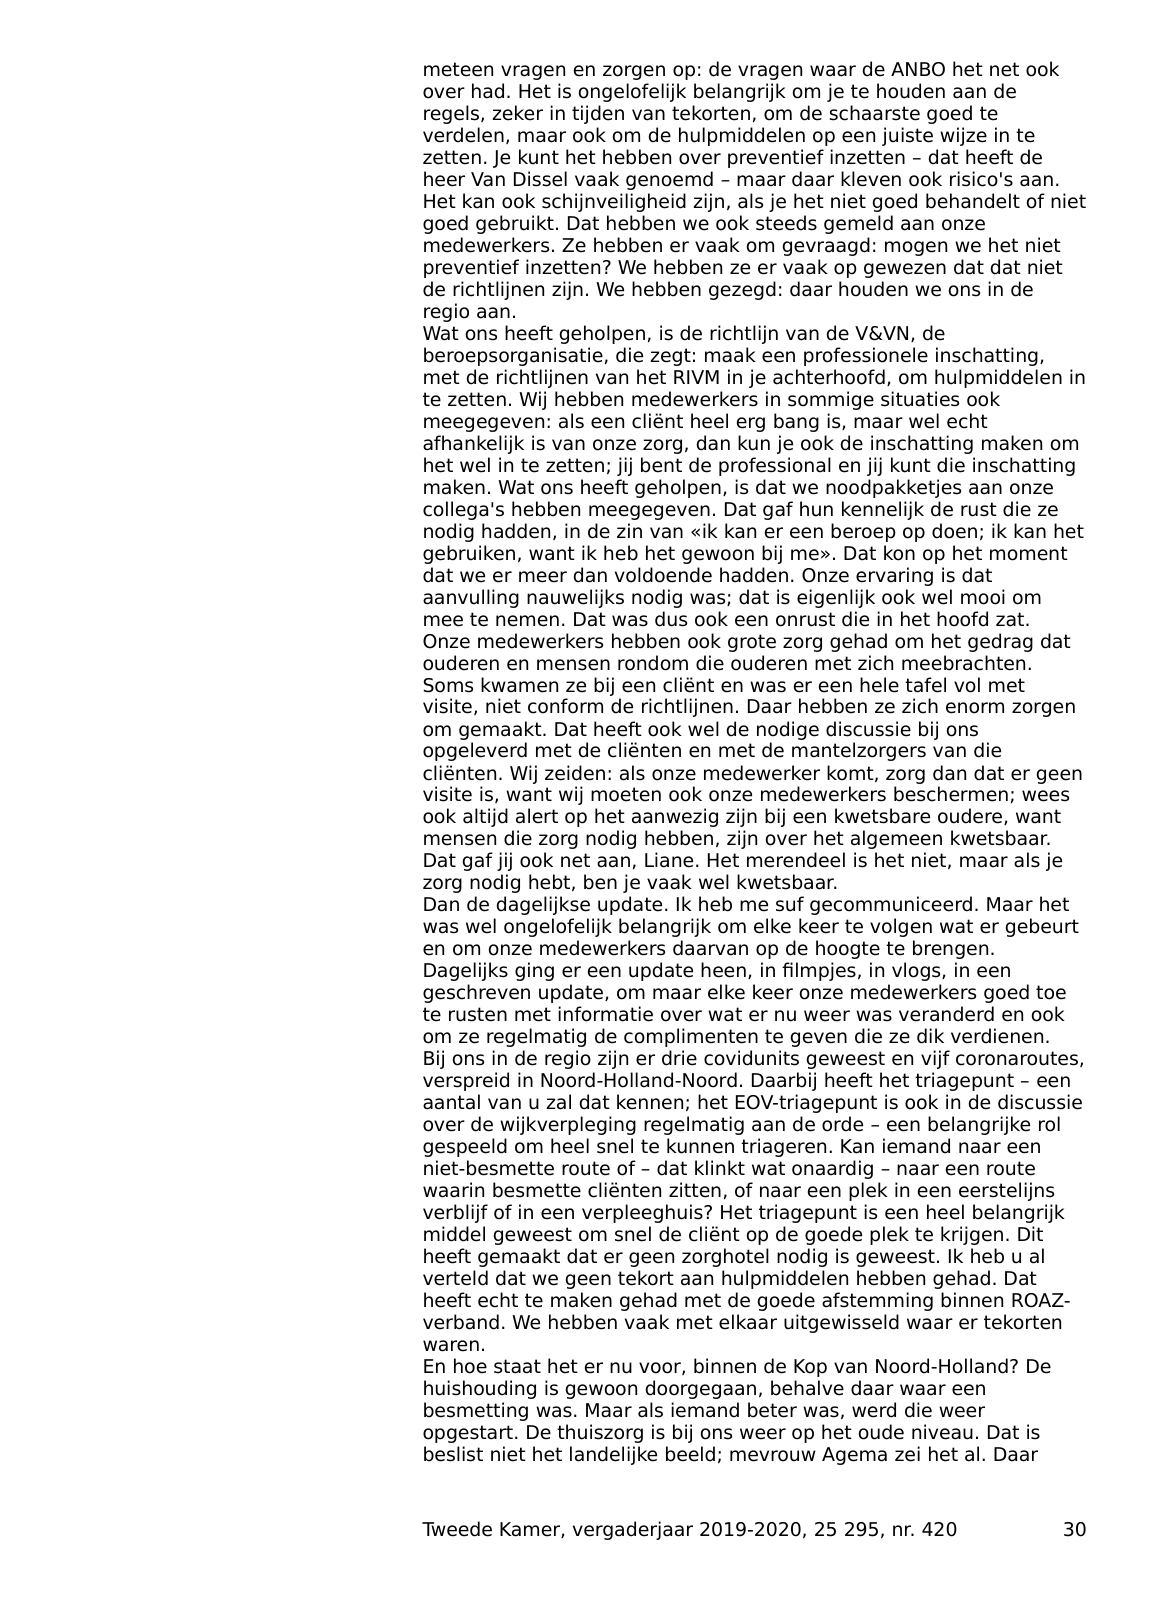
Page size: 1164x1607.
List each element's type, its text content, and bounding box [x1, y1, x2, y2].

text Dan de dagelijkse update. Ik heb me suf gecommuniceerd. Maar het was wel ongelofelijk belangrijk om elke keer te volgen wat er gebeurt en om onze medewerkers daarvan op de hoogte te brengen. Dagelijks ging er een update heen, in filmpjes, in vlogs, in een geschreven update, om maar elke keer onze medewerkers goed toe te rusten met informatie over wat er nu weer was veranderd en ook om ze regelmatig de complimenten te geven die ze dik verdienen. [422, 894, 1087, 1048]
text En hoe staat het er nu voor, binnen de Kop van Noord-Holland? De huishouding is gewoon doorgegaan, behalve daar waar een besmetting was. Maar als iemand beter was, werd die weer opgestart. De thuiszorg is bij ons weer op het oude niveau. Dat is beslist niet het landelijke beeld; mevrouw Agema zei het al. Daar [422, 1356, 1087, 1466]
text meteen vragen en zorgen op: de vragen waar de ANBO het net ook over had. Het is ongelofelijk belangrijk om je te houden aan de regels, zeker in tijden van tekorten, om de schaarste goed te verdelen, maar ook om de hulpmiddelen op een juiste wijze in te zetten. Je kunt het hebben over preventief inzetten – dat heeft de heer Van Dissel vaak genoemd – maar daar kleven ook risico's aan. Het kan ook schijnveiligheid zijn, als je het niet goed behandelt of niet goed gebruikt. Dat hebben we ook steeds gemeld aan onze medewerkers. Ze hebben er vaak om gevraagd: mogen we het niet preventief inzetten? We hebben ze er vaak op gewezen dat dat niet de richtlijnen zijn. We hebben gezegd: daar houden we ons in de regio aan. [422, 59, 1087, 323]
text Bij ons in de regio zijn er drie covidunits geweest en vijf coronaroutes, verspreid in Noord-Holland-Noord. Daarbij heeft het triagepunt – een aantal van u zal dat kennen; het EOV-triagepunt is ook in de discussie over de wijkverpleging regelmatig aan de orde – een belangrijke rol gespeeld om heel snel te kunnen triageren. Kan iemand naar een niet-besmette route of – dat klinkt wat onaardig – naar een route waarin besmette cliënten zitten, of naar een plek in een eerstelijns verblijf of in een verpleeghuis? Het triagepunt is een heel belangrijk middel geweest om snel de cliënt op de goede plek te krijgen. Dit heeft gemaakt dat er geen zorghotel nodig is geweest. Ik heb u al verteld dat we geen tekort aan hulpmiddelen hebben gehad. Dat heeft echt te maken gehad met de goede afstemming binnen ROAZ-verband. We hebben vaak met elkaar uitgewisseld waar er tekorten waren. [422, 1048, 1087, 1356]
text Onze medewerkers hebben ook grote zorg gehad om het gedrag dat ouderen en mensen rondom die ouderen met zich meebrachten. Soms kwamen ze bij een cliënt en was er een hele tafel vol met visite, niet conform de richtlijnen. Daar hebben ze zich enorm zorgen om gemaakt. Dat heeft ook wel de nodige discussie bij ons opgeleverd met de cliënten en met de mantelzorgers van die cliënten. Wij zeiden: als onze medewerker komt, zorg dan dat er geen visite is, want wij moeten ook onze medewerkers beschermen; wees ook altijd alert op het aanwezig zijn bij een kwetsbare oudere, want mensen die zorg nodig hebben, zijn over het algemeen kwetsbaar. Dat gaf jij ook net aan, Liane. Het merendeel is het niet, maar als je zorg nodig hebt, ben je vaak wel kwetsbaar. [422, 631, 1087, 894]
text Wat ons heeft geholpen, is de richtlijn van de V&VN, de beroepsorganisatie, die zegt: maak een professionele inschatting, met de richtlijnen van het RIVM in je achterhoofd, om hulpmiddelen in te zetten. Wij hebben medewerkers in sommige situaties ook meegegeven: als een cliënt heel erg bang is, maar wel echt afhankelijk is van onze zorg, dan kun je ook de inschatting maken om het wel in te zetten; jij bent de professional en jij kunt die inschatting maken. Wat ons heeft geholpen, is dat we noodpakketjes aan onze collega's hebben meegegeven. Dat gaf hun kennelijk de rust die ze nodig hadden, in de zin van «ik kan er een beroep op doen; ik kan het gebruiken, want ik heb het gewoon bij me». Dat kon op het moment dat we er meer dan voldoende hadden. Onze ervaring is dat aanvulling nauwelijks nodig was; dat is eigenlijk ook wel mooi om mee te nemen. Dat was dus ook een onrust die in het hoofd zat. [422, 323, 1087, 631]
